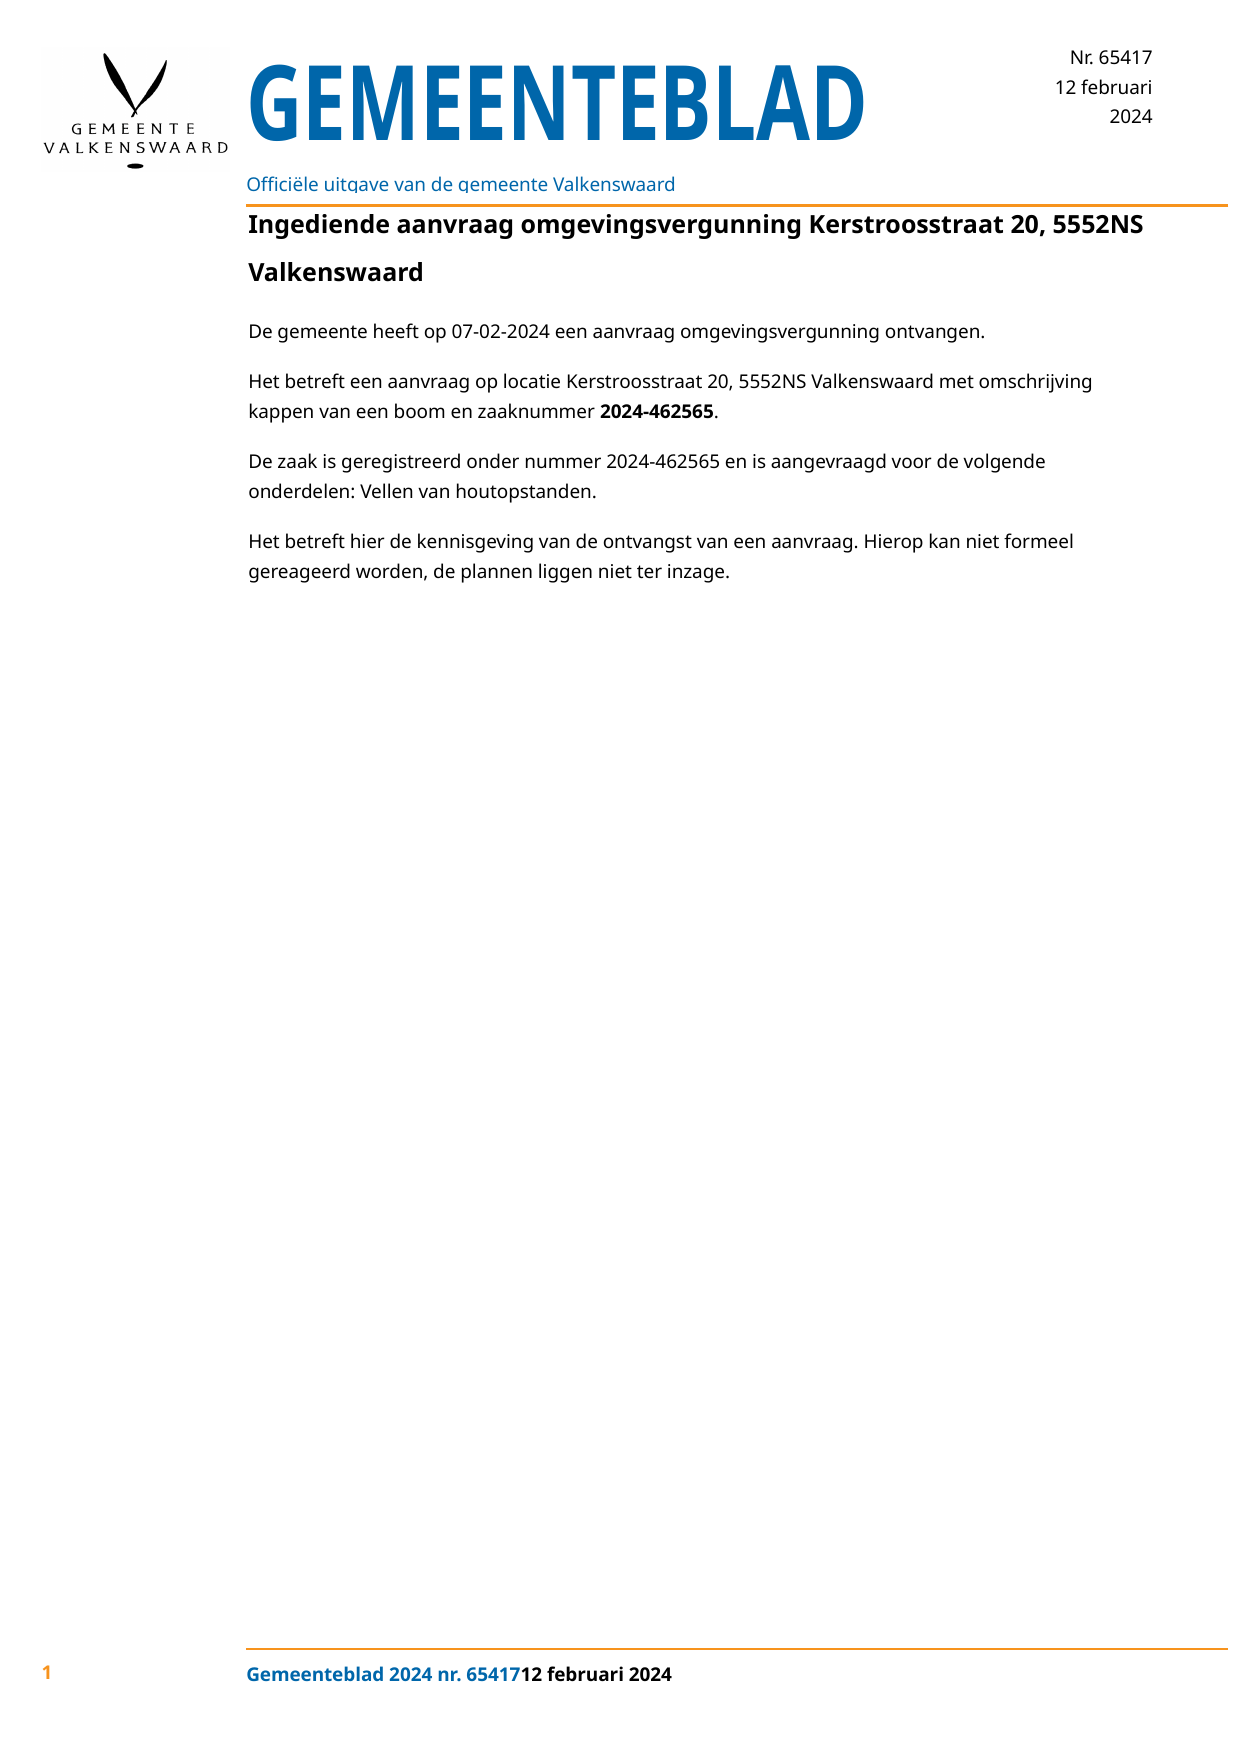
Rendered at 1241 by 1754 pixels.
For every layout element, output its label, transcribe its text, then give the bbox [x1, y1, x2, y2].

text Ingediende aanvraag omgevingsvergunning Kerstroosstraat 20, 5552NS Valkenswaard [248, 207, 1152, 288]
text De gemeente heeft op 07-02-2024 een aanvraag omgevingsvergunning ontvangen. [248, 318, 1152, 344]
text Het betreft een aanvraag op locatie Kerstroosstraat 20, 5552NS Valkenswaard met omschrijving kappen van een boom en zaaknummer 2024-462565. [248, 368, 1152, 424]
text Het betreft hier de kennisgeving van de ontvangst van een aanvraag. Hierop kan niet formeel gereageerd worden, de plannen liggen niet ter inzage. [248, 528, 1152, 584]
text De zaak is geregistreerd onder nummer 2024-462565 en is aangevraagd voor de volgende onderdelen: Vellen van houtopstanden. [248, 448, 1152, 504]
picture [41, 47, 231, 172]
